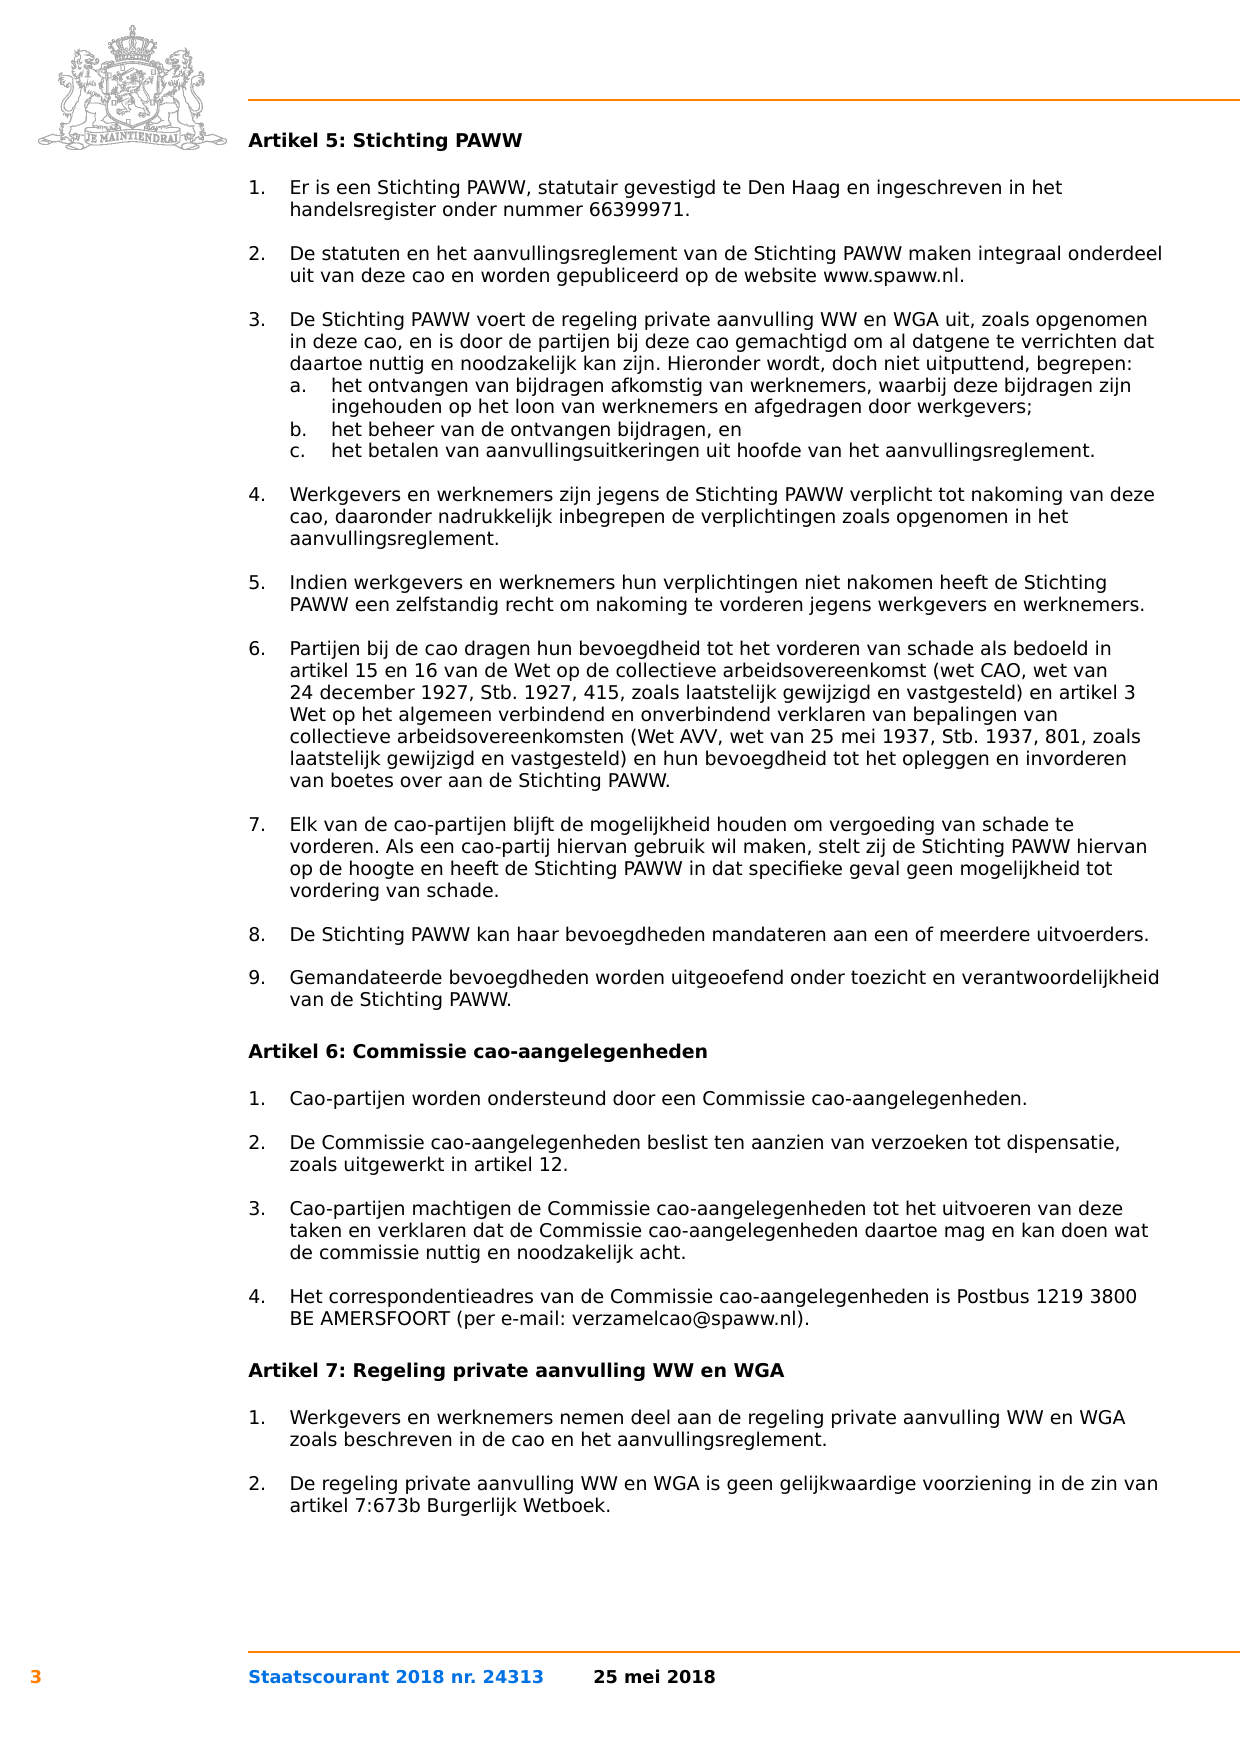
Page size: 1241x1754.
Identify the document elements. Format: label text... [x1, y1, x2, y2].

text b. het beheer van de ontvangen bijdragen, en [289, 418, 1163, 440]
text 7. Elk van de cao-partijen blijft de mogelijkheid houden om vergoeding van schade te vorderen. Als een cao-partij hiervan gebruik wil maken, stelt zij de Stichting PAWW hiervan op de hoogte en heeft de Stichting PAWW in dat specifieke geval geen mogelijkheid tot vordering van schade. [248, 814, 1163, 902]
text 2. De statuten en het aanvullingsreglement van de Stichting PAWW maken integraal onderdeel uit van deze cao en worden gepubliceerd op de website www.spaww.nl. [248, 243, 1163, 287]
subtitle Artikel 6: Commissie cao-aangelegenheden [248, 1041, 1163, 1063]
text c. het betalen van aanvullingsuitkeringen uit hoofde van het aanvullingsreglement. [289, 440, 1163, 462]
picture [38, 25, 227, 150]
text 1. Cao-partijen worden ondersteund door een Commissie cao-aangelegenheden. [248, 1088, 1163, 1110]
text 8. De Stichting PAWW kan haar bevoegdheden mandateren aan een of meerdere uitvoerders. [248, 923, 1163, 945]
text 3. De Stichting PAWW voert de regeling private aanvulling WW en WGA uit, zoals opgenomen in deze cao, en is door de partijen bij deze cao gemachtigd om al datgene te verrichten dat daartoe nuttig en noodzakelijk kan zijn. Hieronder wordt, doch niet uitputtend, begrepen: [248, 308, 1163, 374]
text 1. Er is een Stichting PAWW, statutair gevestigd te Den Haag en ingeschreven in het handelsregister onder nummer 66399971. [248, 177, 1163, 221]
text 3. Cao-partijen machtigen de Commissie cao-aangelegenheden tot het uitvoeren van deze taken en verklaren dat de Commissie cao-aangelegenheden daartoe mag en kan doen wat de commissie nuttig en noodzakelijk acht. [248, 1198, 1163, 1264]
text 6. Partijen bij de cao dragen hun bevoegdheid tot het vorderen van schade als bedoeld in artikel 15 en 16 van de Wet op de collectieve arbeidsovereenkomst (wet CAO, wet van 24 december 1927, Stb. 1927, 415, zoals laatstelijk gewijzigd en vastgesteld) en artikel 3 Wet op het algemeen verbindend en onverbindend verklaren van bepalingen van collectieve arbeidsovereenkomsten (Wet AVV, wet van 25 mei 1937, Stb. 1937, 801, zoals laatstelijk gewijzigd en vastgesteld) en hun bevoegdheid tot het opleggen en invorderen van boetes over aan de Stichting PAWW. [248, 638, 1163, 792]
text 2. De Commissie cao-aangelegenheden beslist ten aanzien van verzoeken tot dispensatie, zoals uitgewerkt in artikel 12. [248, 1132, 1163, 1176]
text 2. De regeling private aanvulling WW en WGA is geen gelijkwaardige voorziening in de zin van artikel 7:673b Burgerlijk Wetboek. [248, 1472, 1163, 1516]
subtitle Artikel 5: Stichting PAWW [248, 130, 1163, 152]
text 5. Indien werkgevers en werknemers hun verplichtingen niet nakomen heeft de Stichting PAWW een zelfstandig recht om nakoming te vorderen jegens werkgevers en werknemers. [248, 572, 1163, 616]
text a. het ontvangen van bijdragen afkomstig van werknemers, waarbij deze bijdragen zijn ingehouden op het loon van werknemers en afgedragen door werkgevers; [289, 374, 1163, 418]
subtitle Artikel 7: Regeling private aanvulling WW en WGA [248, 1360, 1163, 1382]
text 4. Het correspondentieadres van de Commissie cao-aangelegenheden is Postbus 1219 3800 BE AMERSFOORT (per e-mail: verzamelcao@spaww.nl). [248, 1286, 1163, 1330]
text 1. Werkgevers en werknemers nemen deel aan de regeling private aanvulling WW en WGA zoals beschreven in de cao en het aanvullingsreglement. [248, 1407, 1163, 1451]
text 9. Gemandateerde bevoegdheden worden uitgeoefend onder toezicht en verantwoordelijkheid van de Stichting PAWW. [248, 967, 1163, 1011]
text 4. Werkgevers en werknemers zijn jegens de Stichting PAWW verplicht tot nakoming van deze cao, daaronder nadrukkelijk inbegrepen de verplichtingen zoals opgenomen in het aanvullingsreglement. [248, 484, 1163, 550]
